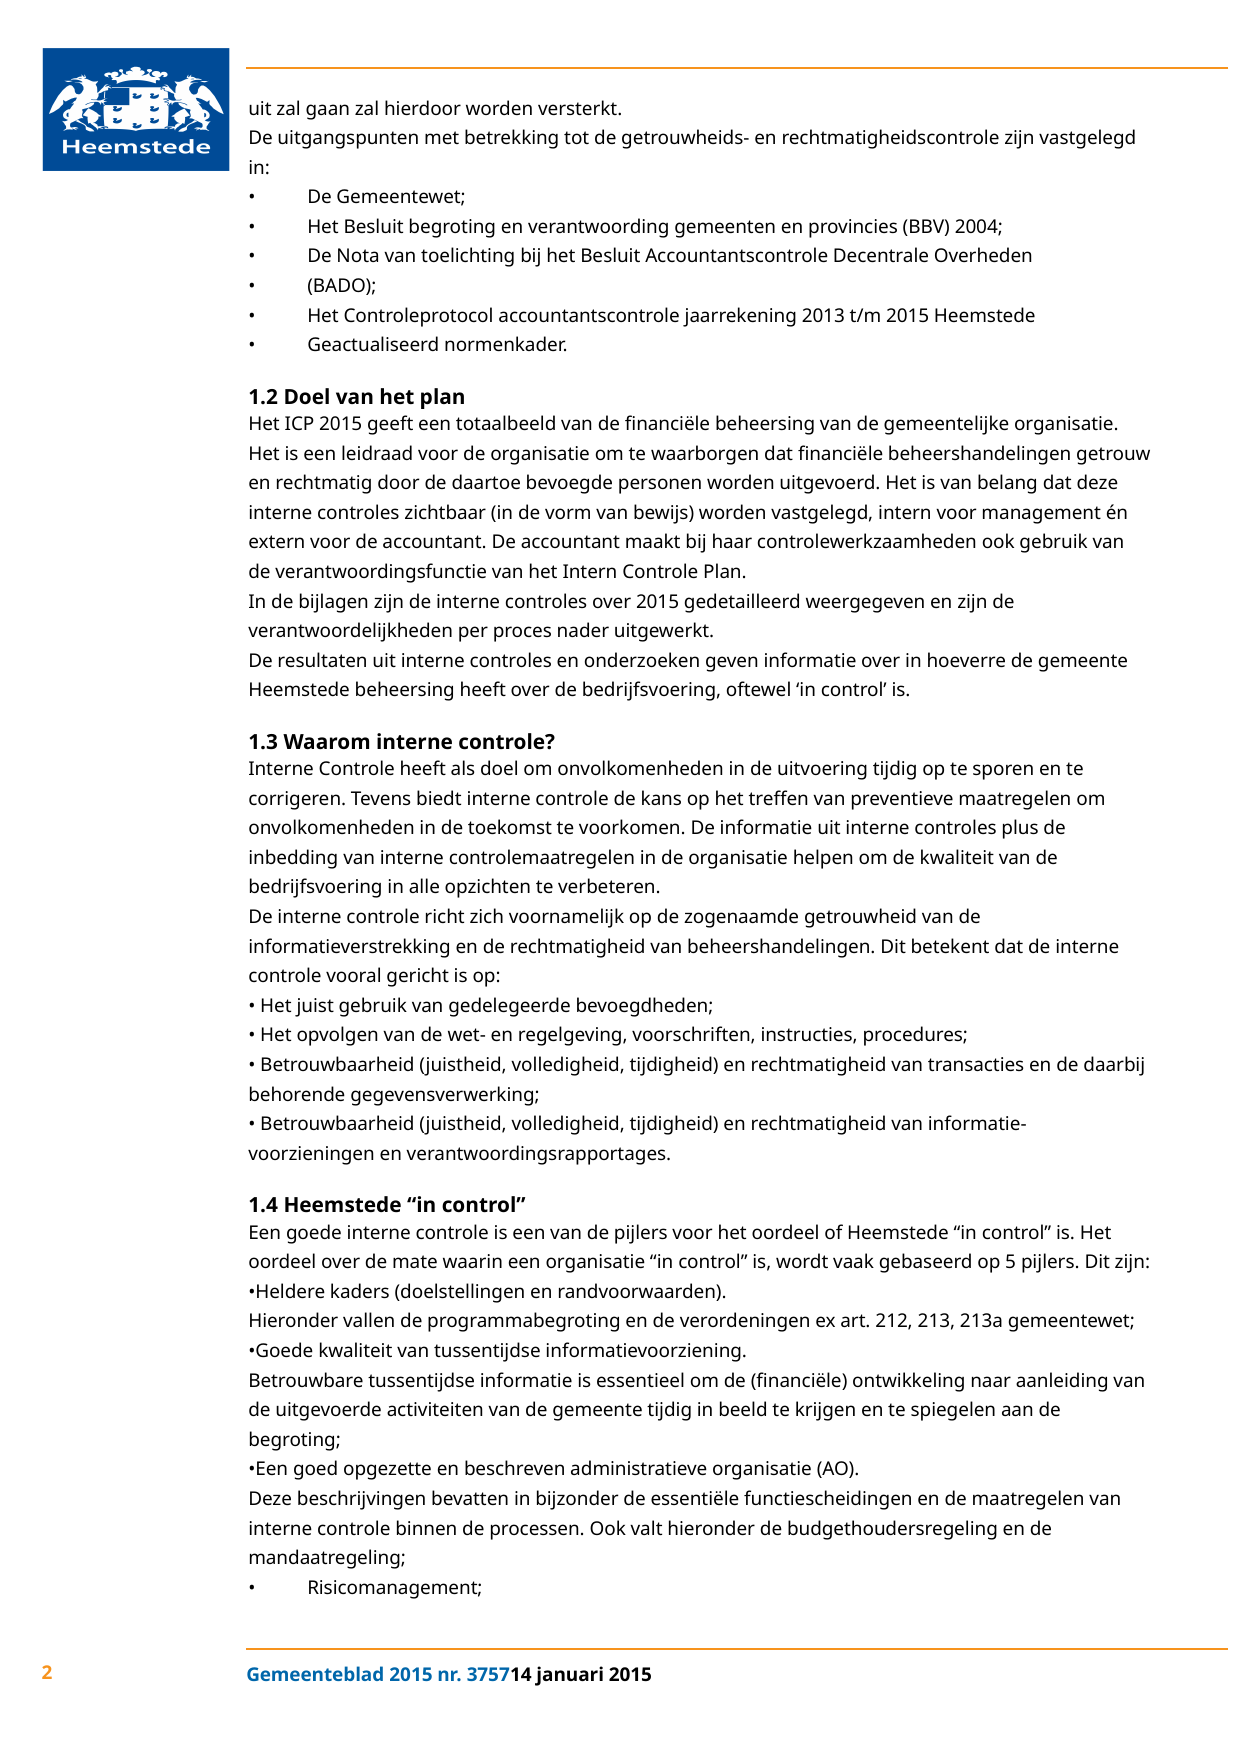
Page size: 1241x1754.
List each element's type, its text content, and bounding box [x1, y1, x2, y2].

list De Gemeentewet; [248, 183, 1152, 209]
text 1.3 Waarom interne controle? [248, 727, 1152, 755]
text De uitgangspunten met betrekking tot de getrouwheids- en rechtmatigheidscontrole zijn vastgelegd in: [248, 124, 1152, 180]
text Hieronder vallen de programmabegroting en de verordeningen ex art. 212, 213, 213a gemeentewet; [248, 1308, 1152, 1333]
text De interne controle richt zich voornamelijk op de zogenaamde getrouwheid van de informatieverstrekking en de rechtmatigheid van beheershandelingen. Dit betekent dat de interne controle vooral gericht is op: [248, 903, 1152, 988]
text Betrouwbare tussentijdse informatie is essentieel om de (financiële) ontwikkeling naar aanleiding van de uitgevoerde activiteiten van de gemeente tijdig in beeld te krijgen en te spiegelen aan de begroting; [248, 1367, 1152, 1452]
text • Betrouwbaarheid (juistheid, volledigheid, tijdigheid) en rechtmatigheid van informatie-voorzieningen en verantwoordingsrapportages. [248, 1110, 1152, 1166]
list De Nota van toelichting bij het Besluit Accountantscontrole Decentrale Overheden [248, 243, 1152, 268]
text •Goede kwaliteit van tussentijdse informatievoorziening. [248, 1337, 1152, 1363]
text 1.2 Doel van het plan [248, 382, 1152, 410]
text In de bijlagen zijn de interne controles over 2015 gedetailleerd weergegeven en zijn de verantwoordelijkheden per proces nader uitgewerkt. [248, 588, 1152, 643]
text Een goede interne controle is een van de pijlers voor het oordeel of Heemstede “in control” is. Het oordeel over de mate waarin een organisatie “in control” is, wordt vaak gebaseerd op 5 pijlers. Dit zijn: [248, 1219, 1152, 1274]
text •Heldere kaders (doelstellingen en randvoorwaarden). [248, 1278, 1152, 1304]
list Geactualiseerd normenkader. [248, 331, 1152, 357]
text • Betrouwbaarheid (juistheid, volledigheid, tijdigheid) en rechtmatigheid van transacties en de daarbij behorende gegevensverwerking; [248, 1051, 1152, 1107]
text Het ICP 2015 geeft een totaalbeeld van de financiële beheersing van de gemeentelijke organisatie. Het is een leidraad voor de organisatie om te waarborgen dat financiële beheershandelingen getrouw en rechtmatig door de daartoe bevoegde personen worden uitgevoerd. Het is van belang dat deze interne controles zichtbaar (in de vorm van bewijs) worden vastgelegd, intern voor management én extern voor de accountant. De accountant maakt bij haar controlewerkzaamheden ook gebruik van de verantwoordingsfunctie van het Intern Controle Plan. [248, 410, 1152, 584]
text De resultaten uit interne controles en onderzoeken geven informatie over in hoeverre de gemeente Heemstede beheersing heeft over de bedrijfsvoering, oftewel ‘in control’ is. [248, 647, 1152, 702]
list Risicomanagement; [248, 1574, 1152, 1599]
list Het Besluit begroting en verantwoording gemeenten en provincies (BBV) 2004; [248, 213, 1152, 239]
list (BADO); [248, 272, 1152, 298]
text • Het juist gebruik van gedelegeerde bevoegdheden; [248, 992, 1152, 1018]
text 1.4 Heemstede “in control” [248, 1190, 1152, 1219]
text • Het opvolgen van de wet- en regelgeving, voorschriften, instructies, procedures; [248, 1022, 1152, 1047]
text •Een goed opgezette en beschreven administratieve organisatie (AO). [248, 1456, 1152, 1481]
text Interne Controle heeft als doel om onvolkomenheden in de uitvoering tijdig op te sporen en te corrigeren. Tevens biedt interne controle de kans op het treffen van preventieve maatregelen om onvolkomenheden in de toekomst te voorkomen. De informatie uit interne controles plus de inbedding van interne controlemaatregelen in de organisatie helpen om de kwaliteit van de bedrijfsvoering in alle opzichten te verbeteren. [248, 755, 1152, 899]
text uit zal gaan zal hierdoor worden versterkt. [248, 95, 1152, 121]
picture [41, 47, 231, 172]
text Deze beschrijvingen bevatten in bijzonder de essentiële functiescheidingen en de maatregelen van interne controle binnen de processen. Ook valt hieronder de budgethoudersregeling en de mandaatregeling; [248, 1485, 1152, 1570]
list Het Controleprotocol accountantscontrole jaarrekening 2013 t/m 2015 Heemstede [248, 302, 1152, 328]
